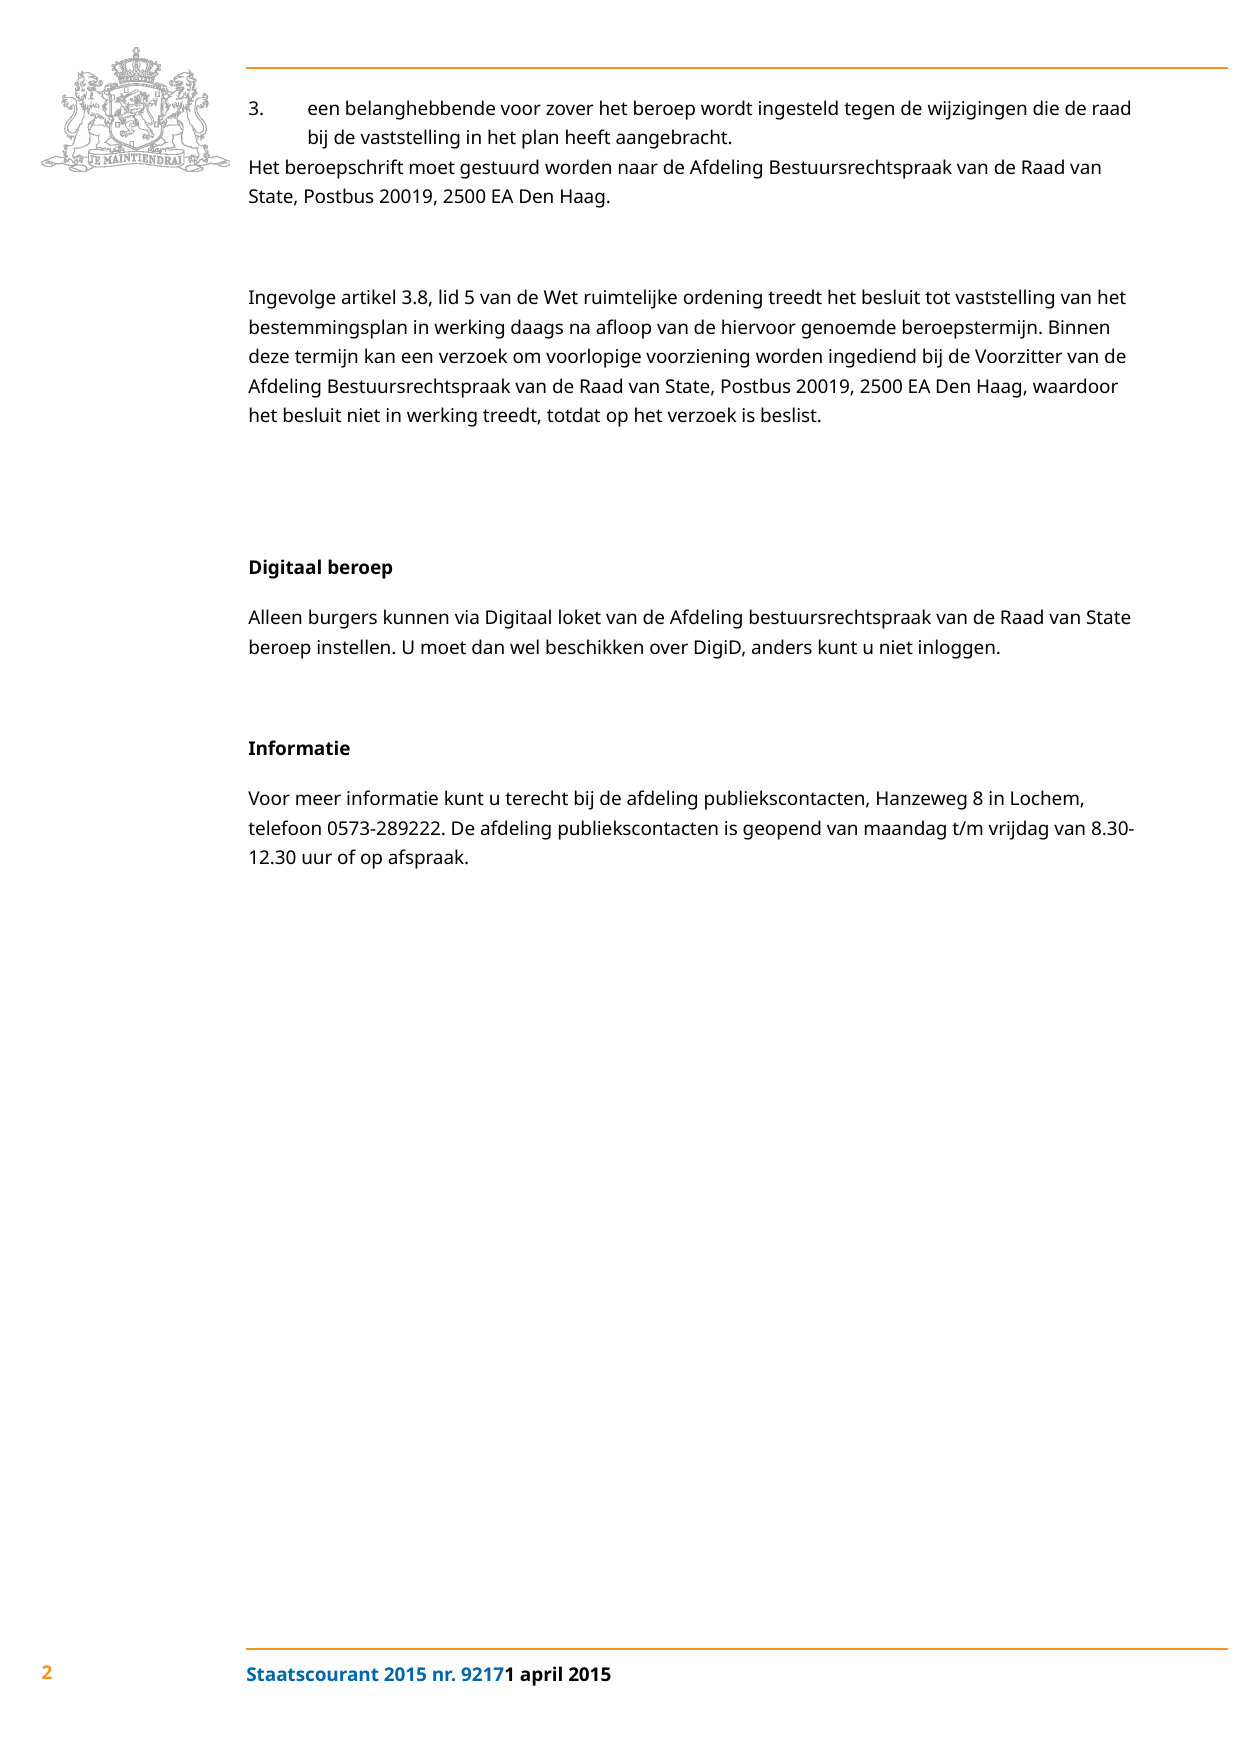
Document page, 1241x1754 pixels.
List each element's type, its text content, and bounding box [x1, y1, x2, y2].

text Informatie [248, 735, 1152, 761]
list een belanghebbende voor zover het beroep wordt ingesteld tegen de wijzigingen die de raad bij de vaststelling in het plan heeft aangebracht. [248, 95, 1152, 150]
text Digitaal beroep [248, 554, 1152, 580]
text Ingevolge artikel 3.8, lid 5 van de Wet ruimtelijke ordening treedt het besluit tot vaststelling van het bestemmingsplan in werking daags na afloop van de hiervoor genoemde beroepstermijn. Binnen deze termijn kan een verzoek om voorlopige voorziening worden ingediend bij de Voorzitter van de Afdeling Bestuursrechtspraak van de Raad van State, Postbus 20019, 2500 EA Den Haag, waardoor het besluit niet in werking treedt, totdat op het verzoek is beslist. [248, 284, 1152, 428]
text Het beroepschrift moet gestuurd worden naar de Afdeling Bestuursrechtspraak van de Raad van State, Postbus 20019, 2500 EA Den Haag. [248, 154, 1152, 209]
text Alleen burgers kunnen via Digitaal loket van de Afdeling bestuursrechtspraak van de Raad van State beroep instellen. U moet dan wel beschikken over DigiD, anders kunt u niet inloggen. [248, 604, 1152, 660]
picture [41, 47, 231, 172]
text Voor meer informatie kunt u terecht bij de afdeling publiekscontacten, Hanzeweg 8 in Lochem, telefoon 0573-289222. De afdeling publiekscontacten is geopend van maandag t/m vrijdag van 8.30-12.30 uur of op afspraak. [248, 785, 1152, 870]
